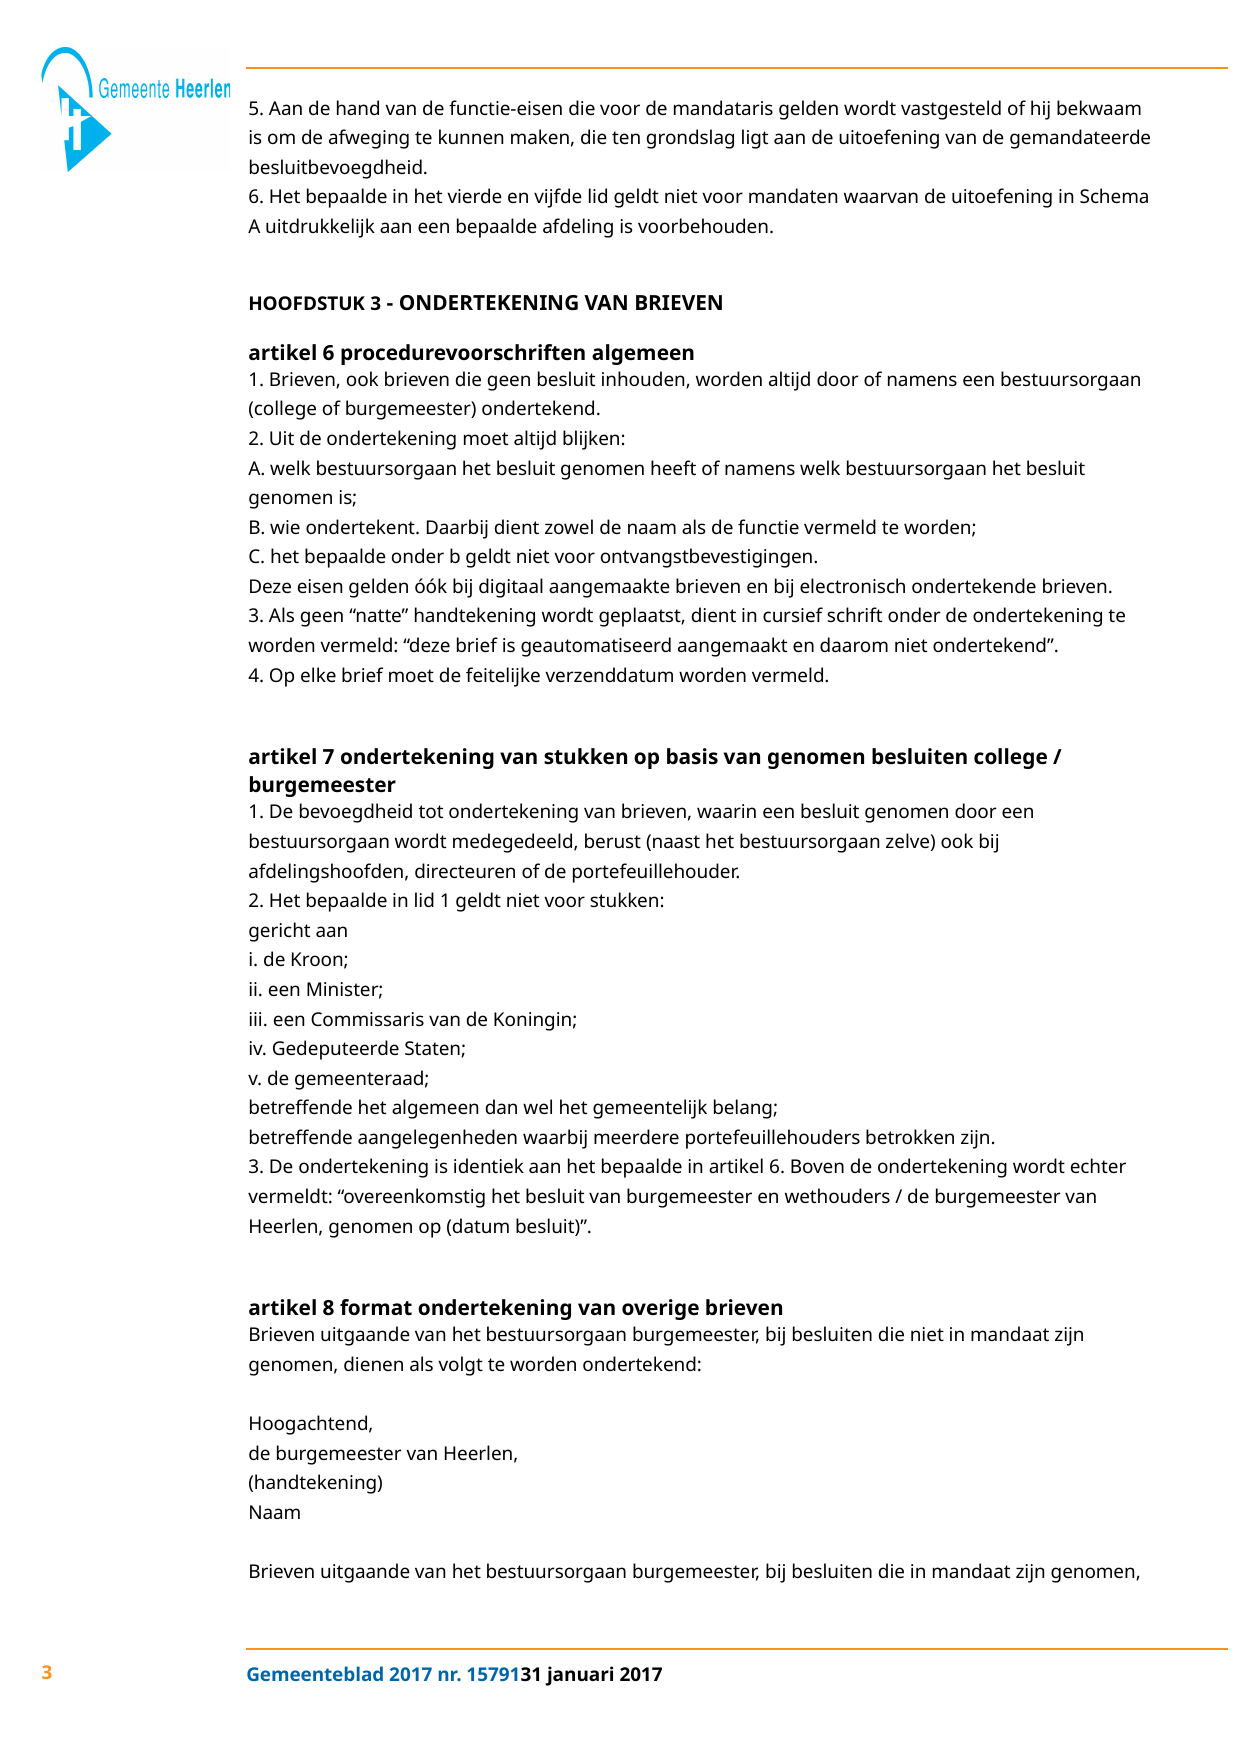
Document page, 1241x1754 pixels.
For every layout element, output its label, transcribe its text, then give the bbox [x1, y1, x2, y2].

text Brieven uitgaande van het bestuursorgaan burgemeester, bij besluiten die niet in mandaat zijn genomen, dienen als volgt te worden ondertekend: [248, 1321, 1152, 1377]
text 2. Het bepaalde in lid 1 geldt niet voor stukken: [248, 887, 1152, 913]
text betreffende aangelegenheden waarbij meerdere portefeuillehouders betrokken zijn. [248, 1124, 1152, 1150]
text iv. Gedeputeerde Staten; [248, 1035, 1152, 1061]
text HOOFDSTUK 3 - ONDERTEKENING VAN BRIEVEN [248, 288, 1152, 317]
text 1. Brieven, ook brieven die geen besluit inhouden, worden altijd door of namens een bestuursorgaan (college of burgemeester) ondertekend. [248, 366, 1152, 421]
text artikel 7 ondertekening van stukken op basis van genomen besluiten college / burgemeester [248, 742, 1152, 799]
text Hoogachtend, [248, 1410, 1152, 1436]
text (handtekening) [248, 1469, 1152, 1495]
text de burgemeester van Heerlen, [248, 1440, 1152, 1465]
text artikel 8 format ondertekening van overige brieven [248, 1293, 1152, 1321]
text A. welk bestuursorgaan het besluit genomen heeft of namens welk bestuursorgaan het besluit genomen is; [248, 455, 1152, 510]
text B. wie ondertekent. Daarbij dient zowel de naam als de functie vermeld te worden; [248, 514, 1152, 540]
text Naam [248, 1499, 1152, 1524]
text Brieven uitgaande van het bestuursorgaan burgemeester, bij besluiten die in mandaat zijn genomen, [248, 1558, 1152, 1584]
text C. het bepaalde onder b geldt niet voor ontvangstbevestigingen. [248, 543, 1152, 569]
text i. de Kroon; [248, 947, 1152, 972]
text 6. Het bepaalde in het vierde en vijfde lid geldt niet voor mandaten waarvan de uitoefening in Schema A uitdrukkelijk aan een bepaalde afdeling is voorbehouden. [248, 183, 1152, 239]
text 5. Aan de hand van de functie-eisen die voor de mandataris gelden wordt vastgesteld of hij bekwaam is om de afweging te kunnen maken, die ten grondslag ligt aan de uitoefening van de gemandateerde besluitbevoegdheid. [248, 95, 1152, 180]
text 3. De ondertekening is identiek aan het bepaalde in artikel 6. Boven de ondertekening wordt echter vermeldt: “overeenkomstig het besluit van burgemeester en wethouders / de burgemeester van Heerlen, genomen op (datum besluit)”. [248, 1154, 1152, 1239]
text iii. een Commissaris van de Koningin; [248, 1006, 1152, 1032]
text Deze eisen gelden óók bij digitaal aangemaakte brieven en bij electronisch ondertekende brieven. [248, 573, 1152, 599]
text 1. De bevoegdheid tot ondertekening van brieven, waarin een besluit genomen door een bestuursorgaan wordt medegedeeld, berust (naast het bestuursorgaan zelve) ook bij afdelingshoofden, directeuren of de portefeuillehouder. [248, 799, 1152, 884]
text 3. Als geen “natte” handtekening wordt geplaatst, dient in cursief schrift onder de ondertekening te worden vermeld: “deze brief is geautomatiseerd aangemaakt en daarom niet ondertekend”. [248, 603, 1152, 658]
picture [41, 47, 231, 172]
text 2. Uit de ondertekening moet altijd blijken: [248, 425, 1152, 451]
text artikel 6 procedurevoorschriften algemeen [248, 338, 1152, 366]
text betreffende het algemeen dan wel het gemeentelijk belang; [248, 1094, 1152, 1120]
text v. de gemeenteraad; [248, 1065, 1152, 1091]
text ii. een Minister; [248, 976, 1152, 1002]
text 4. Op elke brief moet de feitelijke verzenddatum worden vermeld. [248, 662, 1152, 688]
text gericht aan [248, 917, 1152, 943]
picture [41, 47, 58, 70]
